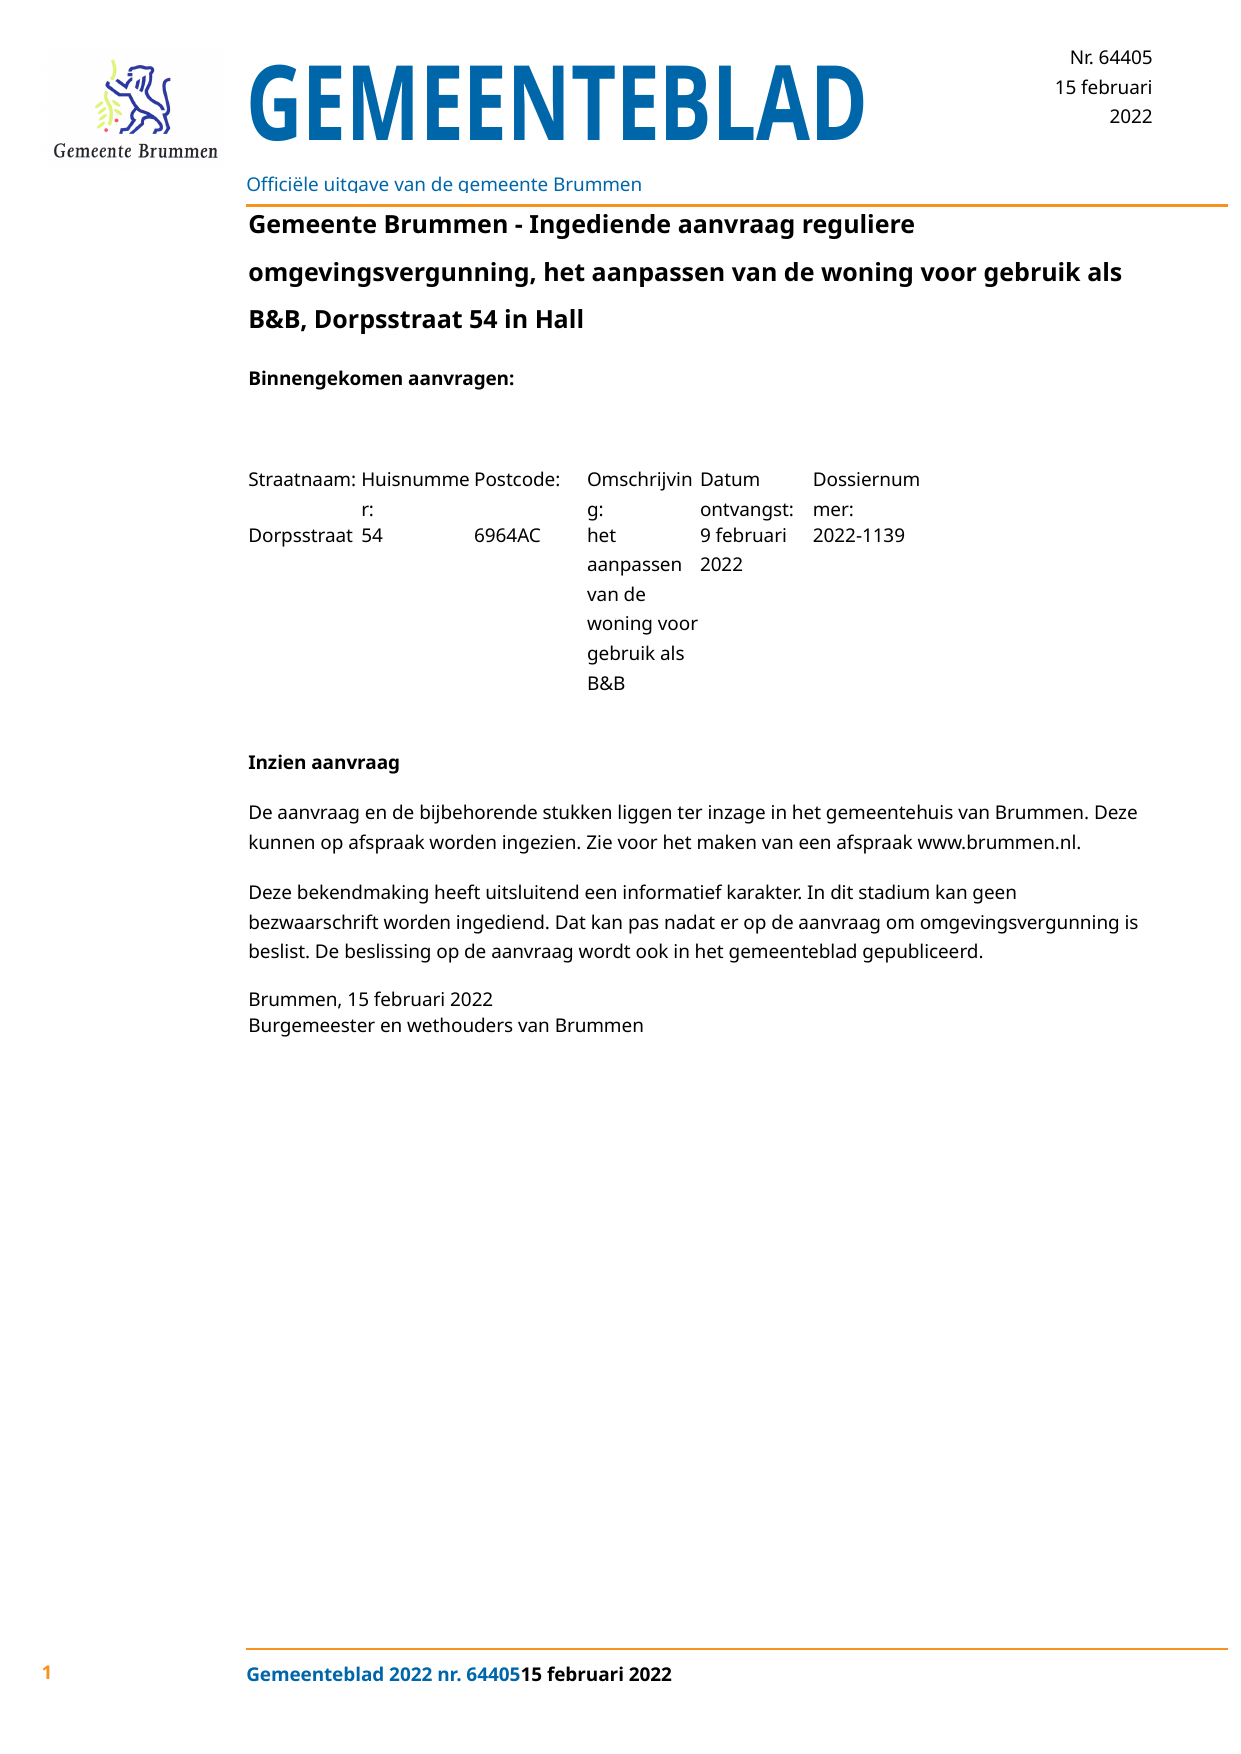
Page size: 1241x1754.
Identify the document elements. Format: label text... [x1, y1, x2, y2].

text Gemeente Brummen - Ingediende aanvraag reguliere omgevingsvergunning, het aanpassen van de woning voor gebruik als B&B, Dorpsstraat 54 in Hall [248, 207, 1152, 336]
picture [41, 47, 231, 172]
text Brummen, 15 februari 2022 [248, 986, 1152, 1012]
table_header [1039, 466, 1152, 522]
table_cell 9 februari 2022 [700, 522, 813, 695]
table_header Huisnummer: [361, 466, 474, 522]
table_cell Dorpsstraat [248, 522, 361, 695]
table_header Straatnaam: [248, 466, 361, 522]
table_header [926, 466, 1038, 522]
table_cell 54 [361, 522, 474, 695]
text Inzien aanvraag [248, 749, 1152, 775]
text Deze bekendmaking heeft uitsluitend een informatief karakter. In dit stadium kan geen bezwaarschrift worden ingediend. Dat kan pas nadat er op de aanvraag om omgevingsvergunning is beslist. De beslissing op de aanvraag wordt ook in het gemeenteblad gepubliceerd. [248, 879, 1152, 964]
table_header Postcode: [474, 466, 587, 522]
table_cell [1039, 522, 1152, 695]
table_header Datum ontvangst: [700, 466, 813, 522]
table_header Dossiernummer: [813, 466, 926, 522]
table_cell het aanpassen van de woning voor gebruik als B&B [587, 522, 700, 695]
text De aanvraag en de bijbehorende stukken liggen ter inzage in het gemeentehuis van Brummen. Deze kunnen op afspraak worden ingezien. Zie voor het maken van een afspraak www.brummen.nl. [248, 799, 1152, 855]
table_cell 6964AC [474, 522, 587, 695]
table_header Omschrijving: [587, 466, 700, 522]
table_cell [926, 522, 1038, 695]
table_cell 2022-1139 [813, 522, 926, 695]
text Burgemeester en wethouders van Brummen [248, 1012, 1152, 1038]
text Binnengekomen aanvragen: [248, 366, 1152, 391]
